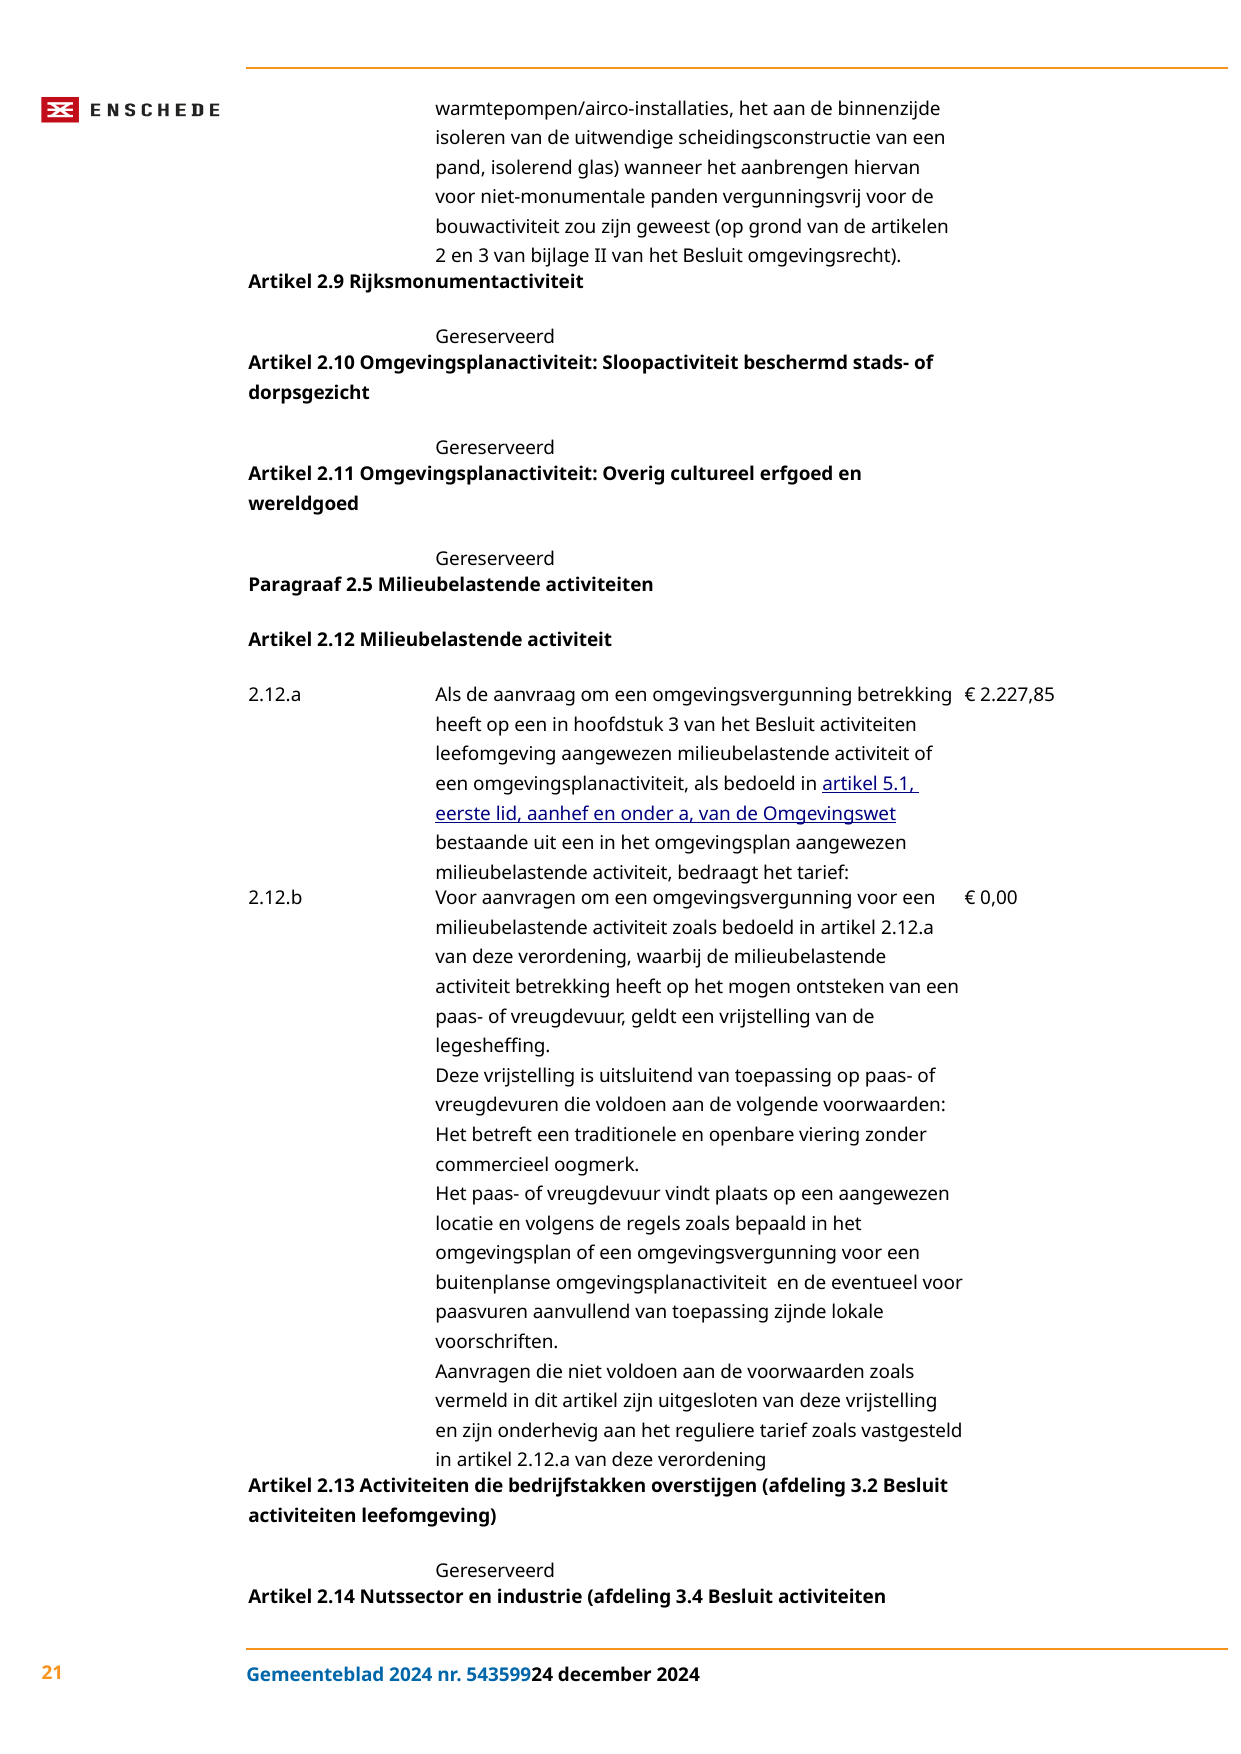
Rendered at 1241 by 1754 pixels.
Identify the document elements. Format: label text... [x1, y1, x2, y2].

table_cell [964, 626, 1152, 681]
table_cell Paragraaf 2.5 Milieubelastende activiteiten [248, 571, 964, 626]
table_cell Gereserveerd [435, 1557, 964, 1583]
table_cell [964, 460, 1152, 545]
table_cell [964, 571, 1152, 626]
table_cell 2.12.b [248, 885, 435, 1472]
table_cell [248, 95, 435, 268]
table_cell [964, 95, 1152, 268]
table_cell [964, 1473, 1152, 1557]
table_cell Artikel 2.13 Activiteiten die bedrijfstakken overstijgen (afdeling 3.2 Besluit activiteiten leefomgeving) [248, 1473, 964, 1557]
table_cell Gereserveerd [435, 434, 964, 460]
table_cell [964, 269, 1152, 324]
table_cell [964, 545, 1152, 571]
table_cell [964, 350, 1152, 434]
table_cell Artikel 2.14 Nutssector en industrie (afdeling 3.4 Besluit activiteiten [248, 1583, 964, 1609]
table_cell [248, 324, 435, 349]
table_cell Artikel 2.9 Rijksmonumentactiviteit [248, 269, 964, 324]
table_cell Voor aanvragen om een omgevingsvergunning voor een milieubelastende activiteit zoals bedoeld in artikel 2.12.a van deze verordening, waarbij de milieubelastende activiteit betrekking heeft op het mogen ontsteken van een paas- of vreugdevuur, geldt een vrijstelling van de legesheffing. Deze vrijstelling is uitsluitend van toepassing op paas- of vreugdevuren die voldoen aan de volgende voorwaarden: Het betreft een traditionele en openbare viering zonder commercieel oogmerk. Het paas- of vreugdevuur vindt plaats op een aangewezen locatie en volgens de regels zoals bepaald in het omgevingsplan of een omgevingsvergunning voor een buitenplanse omgevingsplanactiviteit en de eventueel voor paasvuren aanvullend van toepassing zijnde lokale voorschriften. Aanvragen die niet voldoen aan de voorwaarden zoals vermeld in dit artikel zijn uitgesloten van deze vrijstelling en zijn onderhevig aan het reguliere tarief zoals vastgesteld in artikel 2.12.a van deze verordening [435, 885, 964, 1472]
table_cell Artikel 2.12 Milieubelastende activiteit [248, 626, 964, 681]
table_cell warmtepompen/airco-installaties, het aan de binnenzijde isoleren van de uitwendige scheidingsconstructie van een pand, isolerend glas) wanneer het aanbrengen hiervan voor niet-monumentale panden vergunningsvrij voor de bouwactiviteit zou zijn geweest (op grond van de artikelen 2 en 3 van bijlage II van het Besluit omgevingsrecht). [435, 95, 964, 268]
table_cell 2.12.a [248, 681, 435, 884]
table_cell [248, 1557, 435, 1583]
table_cell Artikel 2.11 Omgevingsplanactiviteit: Overig cultureel erfgoed en wereldgoed [248, 460, 964, 545]
table_cell [964, 1557, 1152, 1583]
table_cell [964, 1583, 1152, 1609]
table_cell € 0,00 [964, 885, 1152, 1472]
picture [41, 47, 231, 172]
table_cell Gereserveerd [435, 324, 964, 349]
table_cell [964, 434, 1152, 460]
table_cell [248, 545, 435, 571]
table_cell [248, 434, 435, 460]
table_cell Gereserveerd [435, 545, 964, 571]
table_cell € 2.227,85 [964, 681, 1152, 884]
table_cell Als de aanvraag om een omgevingsvergunning betrekking heeft op een in hoofdstuk 3 van het Besluit activiteiten leefomgeving aangewezen milieubelastende activiteit of een omgevingsplanactiviteit, als bedoeld in artikel 5.1, eerste lid, aanhef en onder a, van de Omgevingswet bestaande uit een in het omgevingsplan aangewezen milieubelastende activiteit, bedraagt het tarief: [435, 681, 964, 884]
table_cell Artikel 2.10 Omgevingsplanactiviteit: Sloopactiviteit beschermd stads- of dorpsgezicht [248, 350, 964, 434]
table_cell [964, 324, 1152, 349]
